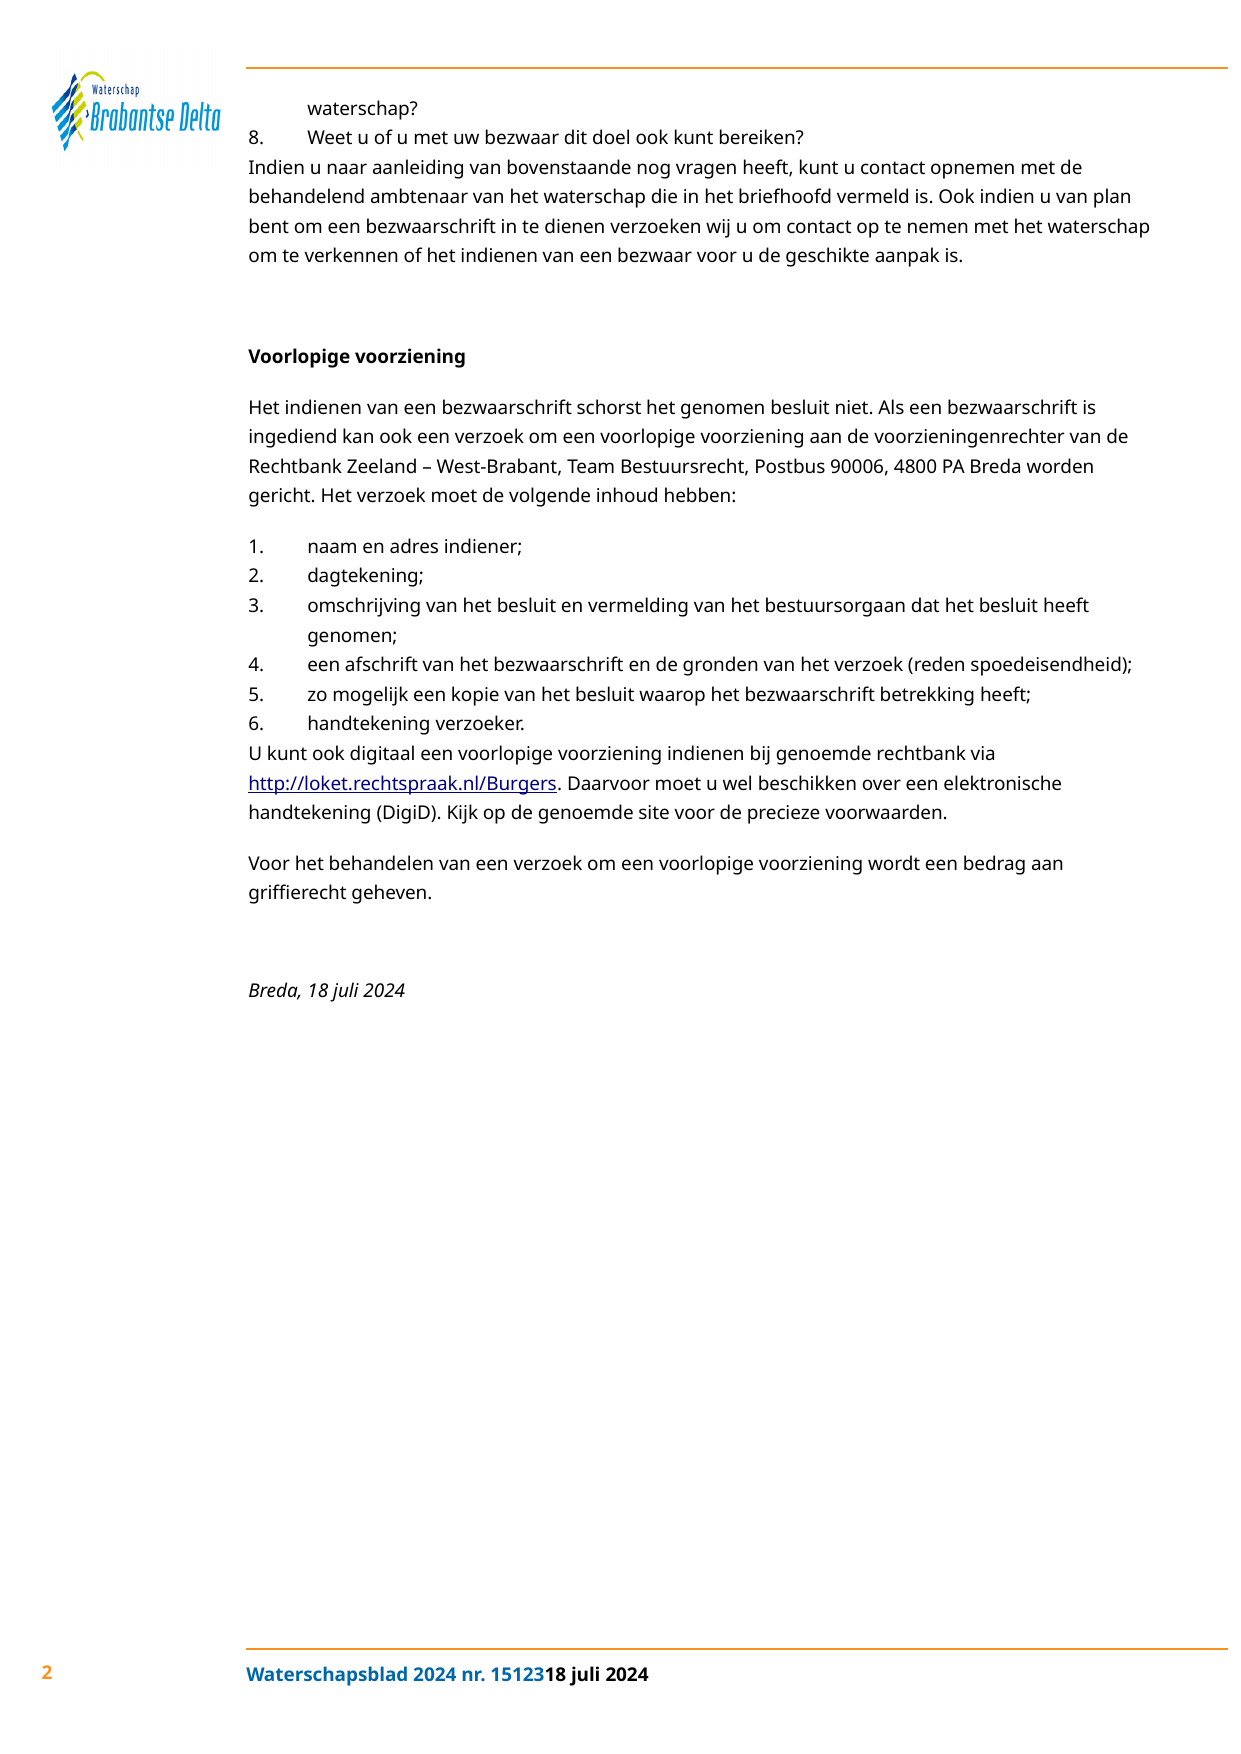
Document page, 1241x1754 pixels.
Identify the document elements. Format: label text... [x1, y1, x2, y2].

list omschrijving van het besluit en vermelding van het bestuursorgaan dat het besluit heeft genomen; [248, 592, 1152, 648]
list naam en adres indiener; [248, 533, 1152, 559]
text U kunt ook digitaal een voorlopige voorziening indienen bij genoemde rechtbank via http://loket.rechtspraak.nl/Burgers. Daarvoor moet u wel beschikken over een elektronische handtekening (DigiD). Kijk op de genoemde site voor de precieze voorwaarden. [248, 740, 1152, 825]
list handtekening verzoeker. [248, 711, 1152, 736]
list een afschrift van het bezwaarschrift en de gronden van het verzoek (reden spoedeisendheid); [248, 651, 1152, 677]
list waterschap? [248, 95, 1152, 121]
text Voor het behandelen van een verzoek om een voorlopige voorziening wordt een bedrag aan griffierecht geheven. [248, 850, 1152, 905]
list zo mogelijk een kopie van het besluit waarop het bezwaarschrift betrekking heeft; [248, 681, 1152, 707]
picture [41, 47, 231, 172]
text Breda, 18 juli 2024 [248, 978, 1152, 1003]
text Voorlopige voorziening [248, 343, 1152, 369]
text Indien u naar aanleiding van bovenstaande nog vragen heeft, kunt u contact opnemen met de behandelend ambtenaar van het waterschap die in het briefhoofd vermeld is. Ook indien u van plan bent om een bezwaarschrift in te dienen verzoeken wij u om contact op te nemen met het waterschap om te verkennen of het indienen van een bezwaar voor u de geschikte aanpak is. [248, 154, 1152, 268]
text Het indienen van een bezwaarschrift schorst het genomen besluit niet. Als een bezwaarschrift is ingediend kan ook een verzoek om een voorlopige voorziening aan de voorzieningenrechter van de Rechtbank Zeeland – West-Brabant, Team Bestuursrecht, Postbus 90006, 4800 PA Breda worden gericht. Het verzoek moet de volgende inhoud hebben: [248, 394, 1152, 508]
list Weet u of u met uw bezwaar dit doel ook kunt bereiken? [248, 124, 1152, 150]
list dagtekening; [248, 563, 1152, 588]
